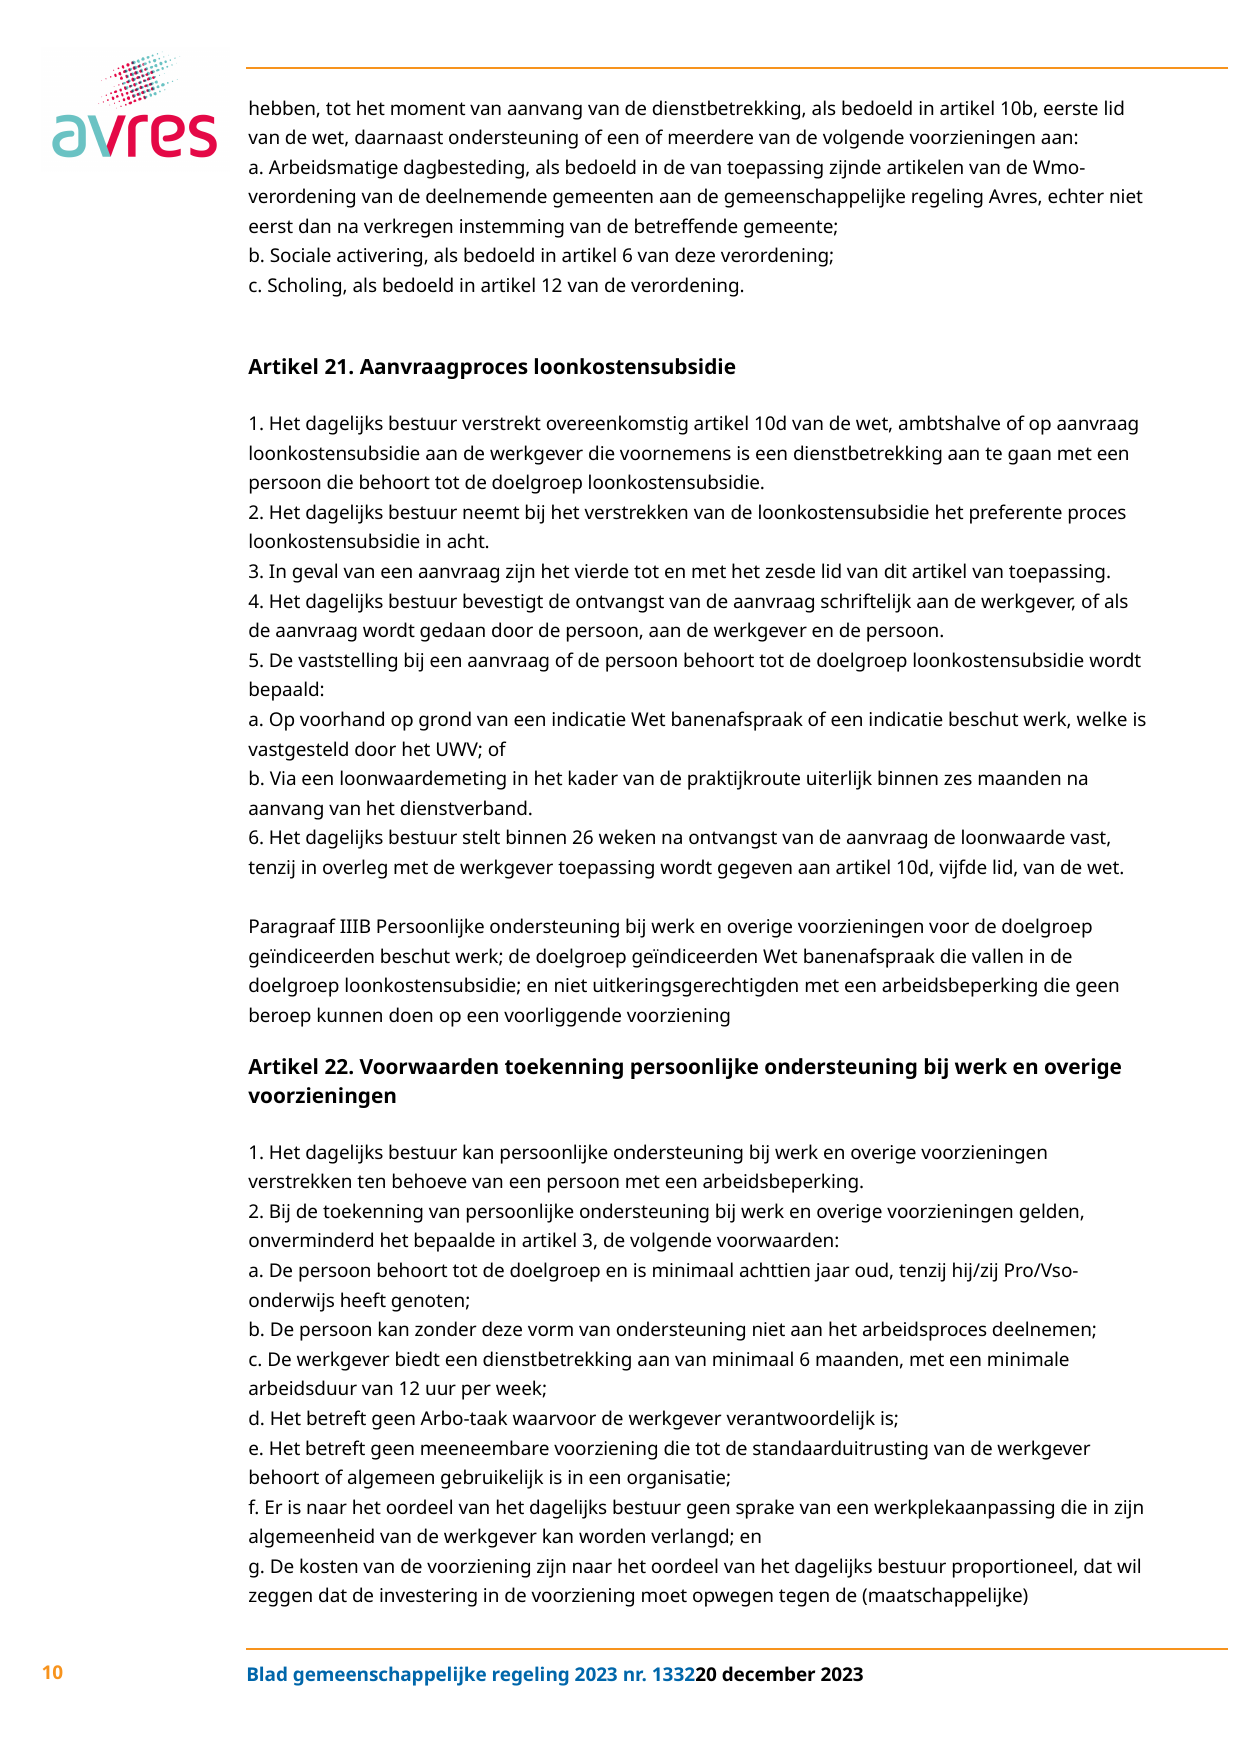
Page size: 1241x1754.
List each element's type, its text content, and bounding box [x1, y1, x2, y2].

text b. De persoon kan zonder deze vorm van ondersteuning niet aan het arbeidsproces deelnemen; [248, 1316, 1152, 1342]
text 2. Het dagelijks bestuur neemt bij het verstrekken van de loonkostensubsidie het preferente proces loonkostensubsidie in acht. [248, 499, 1152, 554]
text 6. Het dagelijks bestuur stelt binnen 26 weken na ontvangst van de aanvraag de loonwaarde vast, tenzij in overleg met de werkgever toepassing wordt gegeven aan artikel 10d, vijfde lid, van de wet. [248, 824, 1152, 880]
text 5. De vaststelling bij een aanvraag of de persoon behoort tot de doelgroep loonkostensubsidie wordt bepaald: [248, 647, 1152, 702]
text b. Sociale activering, als bedoeld in artikel 6 van deze verordening; [248, 243, 1152, 268]
text a. Op voorhand op grond van een indicatie Wet banenafspraak of een indicatie beschut werk, welke is vastgesteld door het UWV; of [248, 706, 1152, 761]
text Artikel 21. Aanvraagproces loonkostensubsidie [248, 352, 1152, 381]
text hebben, tot het moment van aanvang van de dienstbetrekking, als bedoeld in artikel 10b, eerste lid van de wet, daarnaast ondersteuning of een of meerdere van de volgende voorzieningen aan: [248, 95, 1152, 150]
text c. De werkgever biedt een dienstbetrekking aan van minimaal 6 maanden, met een minimale arbeidsduur van 12 uur per week; [248, 1346, 1152, 1401]
text c. Scholing, als bedoeld in artikel 12 van de verordening. [248, 272, 1152, 298]
text 1. Het dagelijks bestuur verstrekt overeenkomstig artikel 10d van de wet, ambtshalve of op aanvraag loonkostensubsidie aan de werkgever die voornemens is een dienstbetrekking aan te gaan met een persoon die behoort tot de doelgroep loonkostensubsidie. [248, 410, 1152, 495]
text e. Het betreft geen meeneembare voorziening die tot de standaarduitrusting van de werkgever behoort of algemeen gebruikelijk is in een organisatie; [248, 1435, 1152, 1490]
text f. Er is naar het oordeel van het dagelijks bestuur geen sprake van een werkplekaanpassing die in zijn algemeenheid van de werkgever kan worden verlangd; en [248, 1494, 1152, 1549]
text 2. Bij de toekenning van persoonlijke ondersteuning bij werk en overige voorzieningen gelden, onverminderd het bepaalde in artikel 3, de volgende voorwaarden: [248, 1198, 1152, 1253]
text Paragraaf IIIB Persoonlijke ondersteuning bij werk en overige voorzieningen voor de doelgroep geïndiceerden beschut werk; de doelgroep geïndiceerden Wet banenafspraak die vallen in de doelgroep loonkostensubsidie; en niet uitkeringsgerechtigden met een arbeidsbeperking die geen beroep kunnen doen op een voorliggende voorziening [248, 913, 1152, 1028]
text 3. In geval van een aanvraag zijn het vierde tot en met het zesde lid van dit artikel van toepassing. [248, 558, 1152, 584]
picture [41, 47, 231, 172]
text 1. Het dagelijks bestuur kan persoonlijke ondersteuning bij werk en overige voorzieningen verstrekken ten behoeve van een persoon met een arbeidsbeperking. [248, 1139, 1152, 1194]
text g. De kosten van de voorziening zijn naar het oordeel van het dagelijks bestuur proportioneel, dat wil zeggen dat de investering in de voorziening moet opwegen tegen de (maatschappelijke) [248, 1553, 1152, 1608]
text a. De persoon behoort tot de doelgroep en is minimaal achttien jaar oud, tenzij hij/zij Pro/Vso-onderwijs heeft genoten; [248, 1257, 1152, 1312]
text Artikel 22. Voorwaarden toekenning persoonlijke ondersteuning bij werk en overige voorzieningen [248, 1052, 1152, 1109]
text b. Via een loonwaardemeting in het kader van de praktijkroute uiterlijk binnen zes maanden na aanvang van het dienstverband. [248, 765, 1152, 821]
text d. Het betreft geen Arbo-taak waarvoor de werkgever verantwoordelijk is; [248, 1405, 1152, 1431]
text 4. Het dagelijks bestuur bevestigt de ontvangst van de aanvraag schriftelijk aan de werkgever, of als de aanvraag wordt gedaan door de persoon, aan de werkgever en de persoon. [248, 588, 1152, 643]
text a. Arbeidsmatige dagbesteding, als bedoeld in de van toepassing zijnde artikelen van de Wmo-verordening van de deelnemende gemeenten aan de gemeenschappelijke regeling Avres, echter niet eerst dan na verkregen instemming van de betreffende gemeente; [248, 154, 1152, 239]
